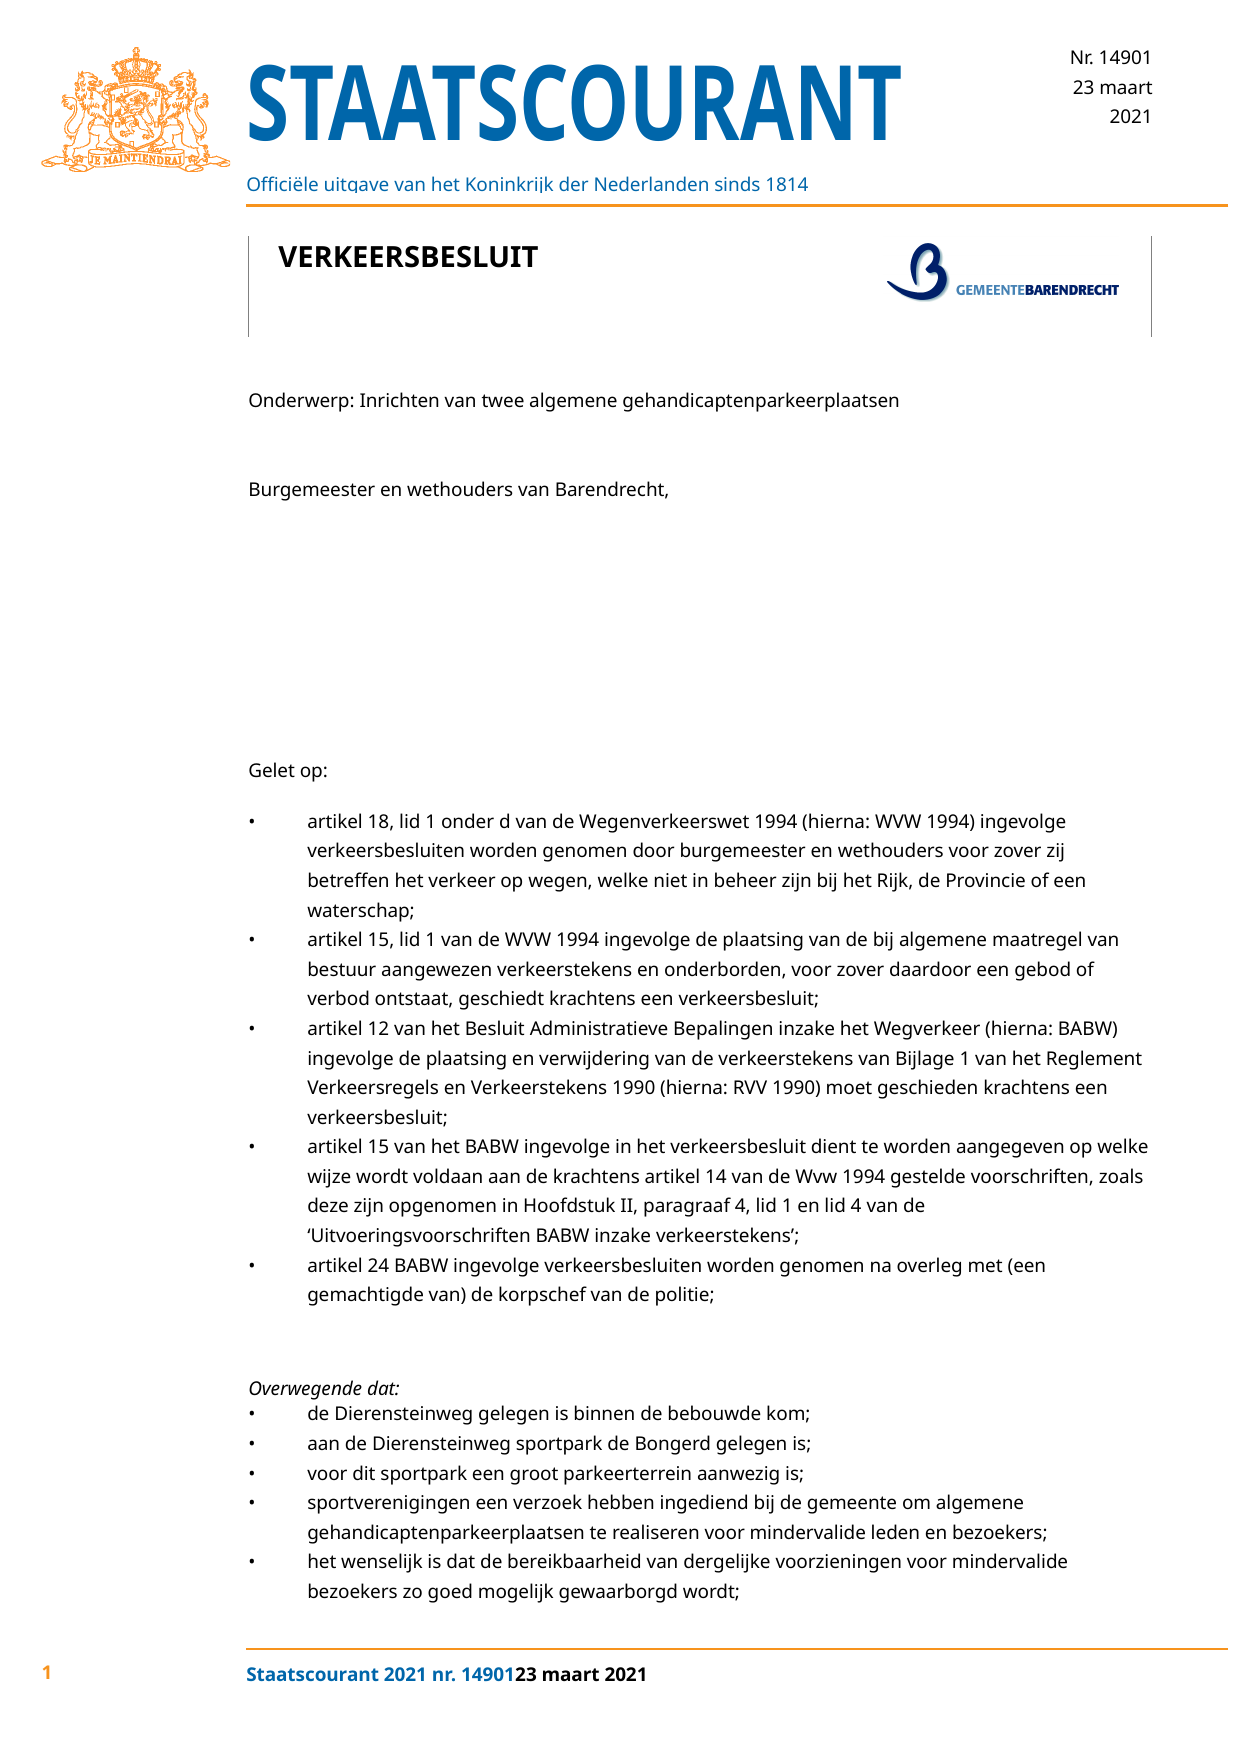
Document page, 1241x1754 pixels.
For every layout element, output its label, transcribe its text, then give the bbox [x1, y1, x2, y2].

list artikel 18, lid 1 onder d van de Wegenverkeerswet 1994 (hierna: WVW 1994) ingevolge verkeersbesluiten worden genomen door burgemeester en wethouders voor zover zij betreffen het verkeer op wegen, welke niet in beheer zijn bij het Rijk, de Provincie of een waterschap; [248, 808, 1152, 922]
text Burgemeester en wethouders van Barendrecht, [248, 476, 1152, 502]
list voor dit sportpark een groot parkeerterrein aanwezig is; [248, 1460, 1152, 1486]
list het wenselijk is dat de bereikbaarheid van dergelijke voorzieningen voor mindervalide bezoekers zo goed mogelijk gewaarborgd wordt; [248, 1548, 1152, 1604]
list aan de Dierensteinweg sportpark de Bongerd gelegen is; [248, 1430, 1152, 1456]
text Gelet op: [248, 758, 1152, 783]
table_header [850, 236, 1151, 337]
picture [41, 47, 231, 172]
list artikel 24 BABW ingevolge verkeersbesluiten worden genomen na overleg met (een gemachtigde van) de korpschef van de politie; [248, 1252, 1152, 1307]
text Overwegende dat: [248, 1375, 1152, 1401]
list artikel 15 van het BABW ingevolge in het verkeersbesluit dient te worden aangegeven op welke wijze wordt voldaan aan de krachtens artikel 14 van de Wvw 1994 gestelde voorschriften, zoals deze zijn opgenomen in Hoofdstuk II, paragraaf 4, lid 1 en lid 4 van de ‘Uitvoeringsvoorschriften BABW inzake verkeerstekens’; [248, 1133, 1152, 1248]
table_header VERKEERSBESLUIT [249, 236, 850, 337]
list artikel 12 van het Besluit Administratieve Bepalingen inzake het Wegverkeer (hierna: BABW) ingevolge de plaatsing en verwijdering van de verkeerstekens van Bijlage 1 van het Reglement Verkeersregels en Verkeerstekens 1990 (hierna: RVV 1990) moet geschieden krachtens een verkeersbesluit; [248, 1015, 1152, 1129]
list sportverenigingen een verzoek hebben ingediend bij de gemeente om algemene gehandicaptenparkeerplaatsen te realiseren voor mindervalide leden en bezoekers; [248, 1489, 1152, 1545]
list de Dierensteinweg gelegen is binnen de bebouwde kom; [248, 1401, 1152, 1426]
picture [882, 236, 1119, 312]
text Onderwerp: Inrichten van twee algemene gehandicaptenparkeerplaatsen [248, 387, 1152, 413]
list artikel 15, lid 1 van de WVW 1994 ingevolge de plaatsing van de bij algemene maatregel van bestuur aangewezen verkeerstekens en onderborden, voor zover daardoor een gebod of verbod ontstaat, geschiedt krachtens een verkeersbesluit; [248, 926, 1152, 1011]
